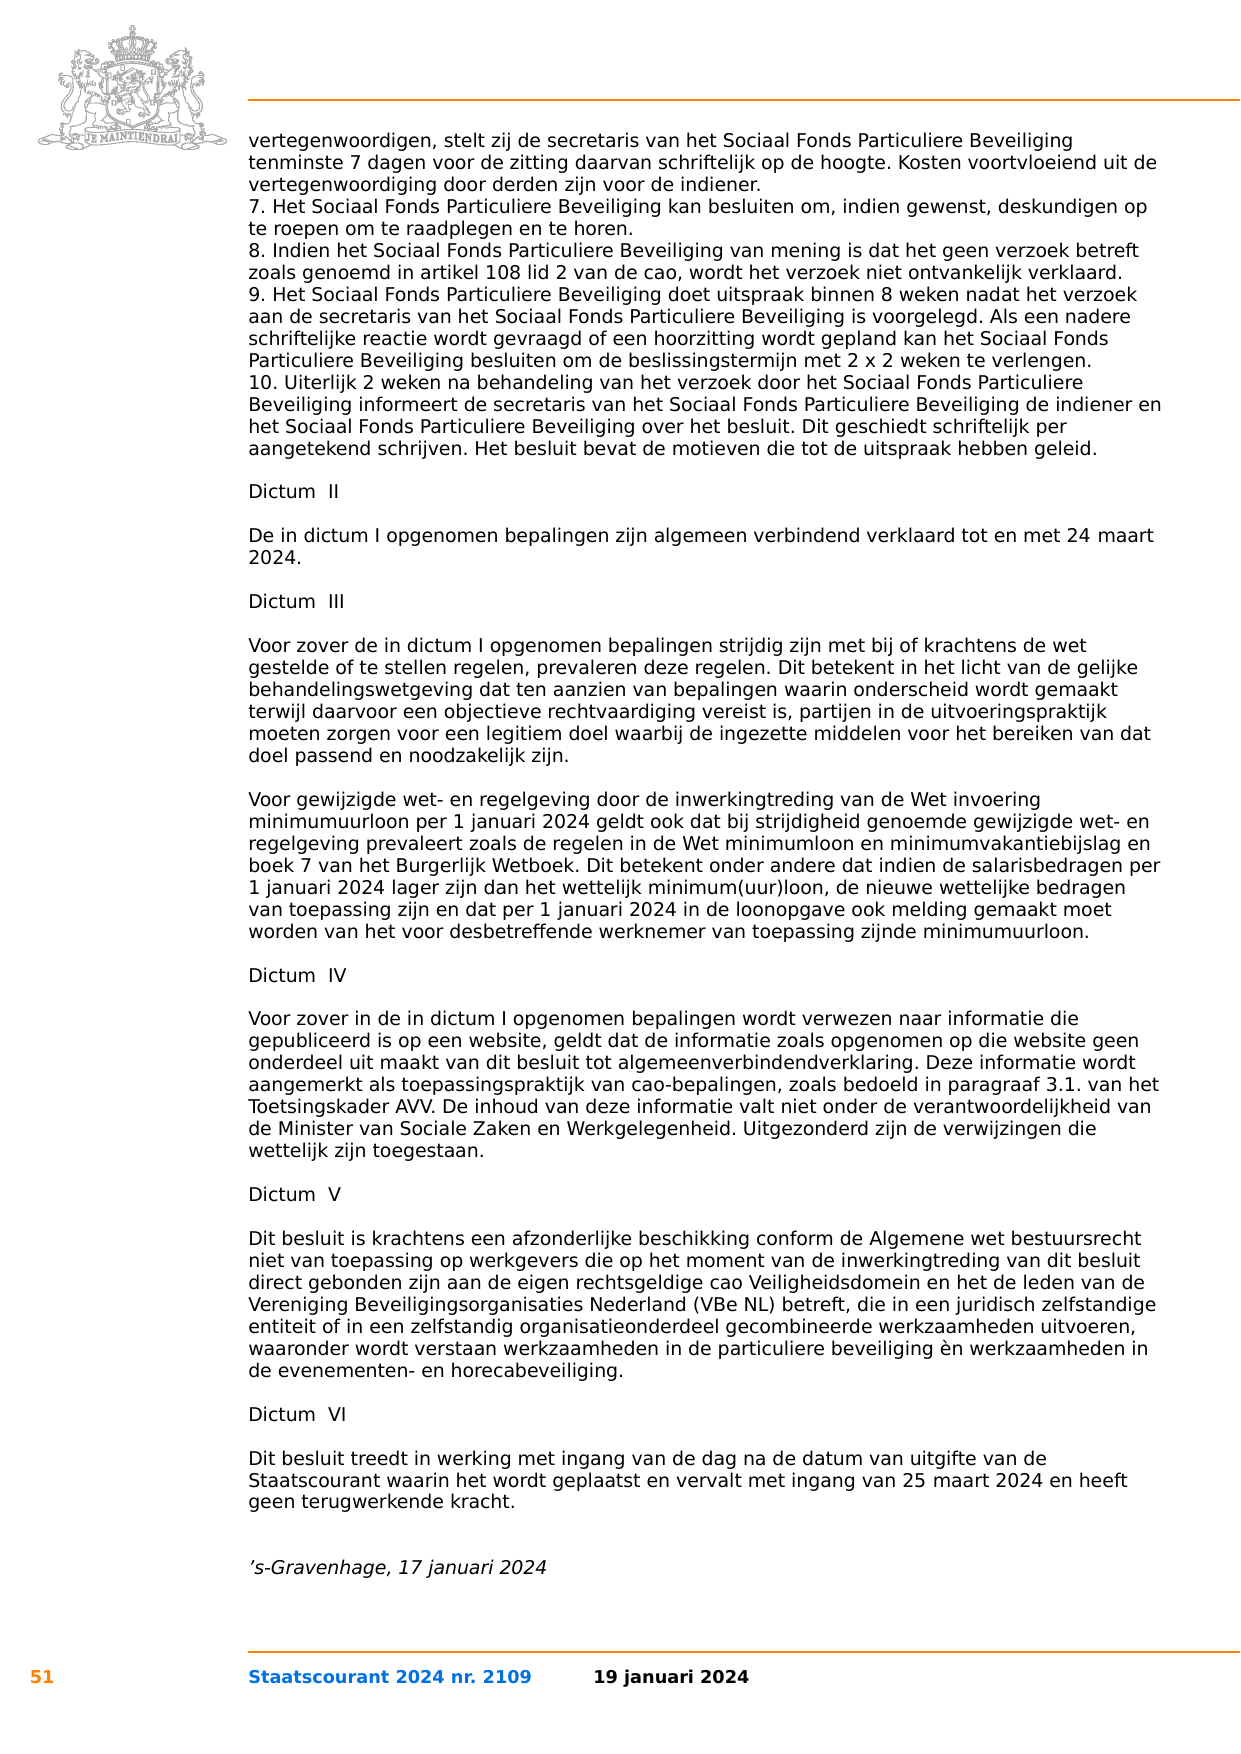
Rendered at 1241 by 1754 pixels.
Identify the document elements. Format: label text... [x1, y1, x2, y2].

text Dit besluit is krachtens een afzonderlijke beschikking conform de Algemene wet bestuursrecht niet van toepassing op werkgevers die op het moment van de inwerkingtreding van dit besluit direct gebonden zijn aan de eigen rechtsgeldige cao Veiligheidsdomein en het de leden van de Vereniging Beveiligingsorganisaties Nederland (VBe NL) betreft, die in een juridisch zelfstandige entiteit of in een zelfstandig organisatieonderdeel gecombineerde werkzaamheden uitvoeren, waaronder wordt verstaan werkzaamheden in de particuliere beveiliging èn werkzaamheden in de evenementen- en horecabeveiliging. [248, 1228, 1163, 1382]
text Voor zover de in dictum I opgenomen bepalingen strijdig zijn met bij of krachtens de wet gestelde of te stellen regelen, prevaleren deze regelen. Dit betekent in het licht van de gelijke behandelingswetgeving dat ten aanzien van bepalingen waarin onderscheid wordt gemaakt terwijl daarvoor een objectieve rechtvaardiging vereist is, partijen in de uitvoeringspraktijk moeten zorgen voor een legitiem doel waarbij de ingezette middelen voor het bereiken van dat doel passend en noodzakelijk zijn. [248, 635, 1163, 767]
text ’s-Gravenhage, 17 januari 2024 [248, 1557, 1163, 1579]
text Dictum IV [248, 964, 1163, 986]
text 9. Het Sociaal Fonds Particuliere Beveiliging doet uitspraak binnen 8 weken nadat het verzoek aan de secretaris van het Sociaal Fonds Particuliere Beveiliging is voorgelegd. Als een nadere schriftelijke reactie wordt gevraagd of een hoorzitting wordt gepland kan het Sociaal Fonds Particuliere Beveiliging besluiten om de beslissingstermijn met 2 x 2 weken te verlengen. [248, 284, 1163, 372]
text Voor zover in de in dictum I opgenomen bepalingen wordt verwezen naar informatie die gepubliceerd is op een website, geldt dat de informatie zoals opgenomen op die website geen onderdeel uit maakt van dit besluit tot algemeenverbindendverklaring. Deze informatie wordt aangemerkt als toepassingspraktijk van cao-bepalingen, zoals bedoeld in paragraaf 3.1. van het Toetsingskader AVV. De inhoud van deze informatie valt niet onder de verantwoordelijkheid van de Minister van Sociale Zaken en Werkgelegenheid. Uitgezonderd zijn de verwijzingen die wettelijk zijn toegestaan. [248, 1008, 1163, 1162]
text 7. Het Sociaal Fonds Particuliere Beveiliging kan besluiten om, indien gewenst, deskundigen op te roepen om te raadplegen en te horen. [248, 196, 1163, 240]
text Voor gewijzigde wet- en regelgeving door de inwerkingtreding van de Wet invoering minimumuurloon per 1 januari 2024 geldt ook dat bij strijdigheid genoemde gewijzigde wet- en regelgeving prevaleert zoals de regelen in de Wet minimumloon en minimumvakantiebijslag en boek 7 van het Burgerlijk Wetboek. Dit betekent onder andere dat indien de salarisbedragen per 1 januari 2024 lager zijn dan het wettelijk minimum(uur)loon, de nieuwe wettelijke bedragen van toepassing zijn en dat per 1 januari 2024 in de loonopgave ook melding gemaakt moet worden van het voor desbetreffende werknemer van toepassing zijnde minimumuurloon. [248, 789, 1163, 943]
text Dictum V [248, 1184, 1163, 1206]
text vertegenwoordigen, stelt zij de secretaris van het Sociaal Fonds Particuliere Beveiliging tenminste 7 dagen voor de zitting daarvan schriftelijk op de hoogte. Kosten voortvloeiend uit de vertegenwoordiging door derden zijn voor de indiener. [248, 130, 1163, 196]
text Dictum VI [248, 1404, 1163, 1426]
text Dictum III [248, 591, 1163, 613]
text 10. Uiterlijk 2 weken na behandeling van het verzoek door het Sociaal Fonds Particuliere Beveiliging informeert de secretaris van het Sociaal Fonds Particuliere Beveiliging de indiener en het Sociaal Fonds Particuliere Beveiliging over het besluit. Dit geschiedt schriftelijk per aangetekend schrijven. Het besluit bevat de motieven die tot de uitspraak hebben geleid. [248, 372, 1163, 459]
text Dit besluit treedt in werking met ingang van de dag na de datum van uitgifte van de Staatscourant waarin het wordt geplaatst en vervalt met ingang van 25 maart 2024 en heeft geen terugwerkende kracht. [248, 1447, 1163, 1513]
picture [38, 25, 227, 150]
text Dictum II [248, 481, 1163, 503]
text De in dictum I opgenomen bepalingen zijn algemeen verbindend verklaard tot en met 24 maart 2024. [248, 525, 1163, 569]
text 8. Indien het Sociaal Fonds Particuliere Beveiliging van mening is dat het geen verzoek betreft zoals genoemd in artikel 108 lid 2 van de cao, wordt het verzoek niet ontvankelijk verklaard. [248, 240, 1163, 284]
